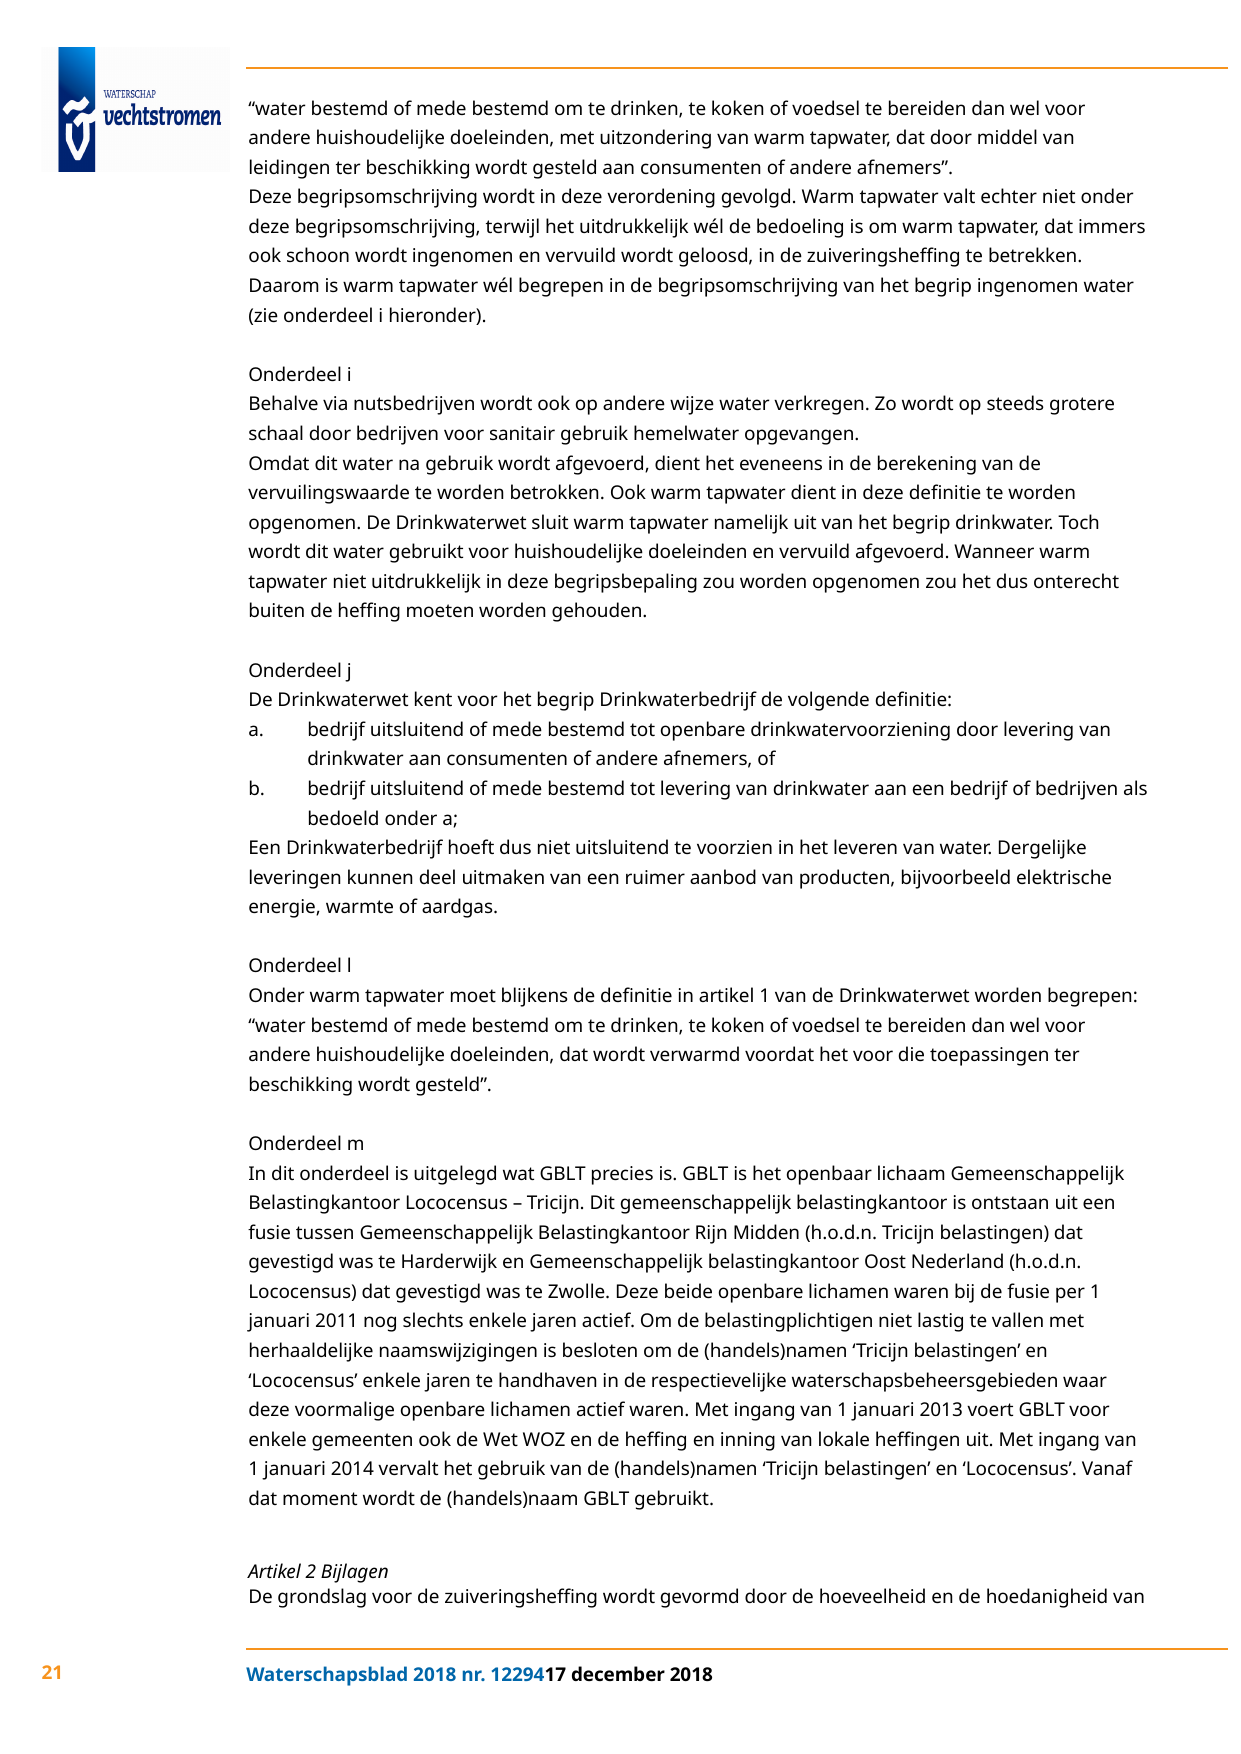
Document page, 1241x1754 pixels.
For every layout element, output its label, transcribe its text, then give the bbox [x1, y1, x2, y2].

text In dit onderdeel is uitgelegd wat GBLT precies is. GBLT is het openbaar lichaam Gemeenschappelijk Belastingkantoor Lococensus – Tricijn. Dit gemeenschappelijk belastingkantoor is ontstaan uit een fusie tussen Gemeenschappelijk Belastingkantoor Rijn Midden (h.o.d.n. Tricijn belastingen) dat gevestigd was te Harderwijk en Gemeenschappelijk belastingkantoor Oost Nederland (h.o.d.n. Lococensus) dat gevestigd was te Zwolle. Deze beide openbare lichamen waren bij de fusie per 1 januari 2011 nog slechts enkele jaren actief. Om de belastingplichtigen niet lastig te vallen met herhaaldelijke naamswijzigingen is besloten om de (handels)namen ‘Tricijn belastingen’ en ‘Lococensus’ enkele jaren te handhaven in de respectievelijke waterschapsbeheersgebieden waar deze voormalige openbare lichamen actief waren. Met ingang van 1 januari 2013 voert GBLT voor enkele gemeenten ook de Wet WOZ en de heffing en inning van lokale heffingen uit. Met ingang van 1 januari 2014 vervalt het gebruik van de (handels)namen ‘Tricijn belastingen’ en ‘Lococensus’. Vanaf dat moment wordt de (handels)naam GBLT gebruikt. [248, 1160, 1152, 1511]
text Behalve via nutsbedrijven wordt ook op andere wijze water verkregen. Zo wordt op steeds grotere schaal door bedrijven voor sanitair gebruik hemelwater opgevangen. [248, 391, 1152, 446]
text Omdat dit water na gebruik wordt afgevoerd, dient het eveneens in de berekening van de vervuilingswaarde te worden betrokken. Ook warm tapwater dient in deze definitie te worden opgenomen. De Drinkwaterwet sluit warm tapwater namelijk uit van het begrip drinkwater. Toch wordt dit water gebruikt voor huishoudelijke doeleinden en vervuild afgevoerd. Wanneer warm tapwater niet uitdrukkelijk in deze begripsbepaling zou worden opgenomen zou het dus onterecht buiten de heffing moeten worden gehouden. [248, 450, 1152, 623]
text De Drinkwaterwet kent voor het begrip Drinkwaterbedrijf de volgende definitie: [248, 686, 1152, 712]
text Een Drinkwaterbedrijf hoeft dus niet uitsluitend te voorzien in het leveren van water. Dergelijke leveringen kunnen deel uitmaken van een ruimer aanbod van producten, bijvoorbeeld elektrische energie, warmte of aardgas. [248, 834, 1152, 919]
text “water bestemd of mede bestemd om te drinken, te koken of voedsel te bereiden dan wel voor andere huishoudelijke doeleinden, met uitzondering van warm tapwater, dat door middel van leidingen ter beschikking wordt gesteld aan consumenten of andere afnemers”. [248, 95, 1152, 180]
text Onderdeel m [248, 1130, 1152, 1156]
list bedrijf uitsluitend of mede bestemd tot openbare drinkwatervoorziening door levering van drinkwater aan consumenten of andere afnemers, of [248, 716, 1152, 771]
text Artikel 2 Bijlagen [248, 1558, 1152, 1584]
text Onder warm tapwater moet blijkens de definitie in artikel 1 van de Drinkwaterwet worden begrepen: “water bestemd of mede bestemd om te drinken, te koken of voedsel te bereiden dan wel voor andere huishoudelijke doeleinden, dat wordt verwarmd voordat het voor die toepassingen ter beschikking wordt gesteld”. [248, 982, 1152, 1097]
text Onderdeel j [248, 657, 1152, 683]
text Onderdeel l [248, 953, 1152, 978]
text Onderdeel i [248, 361, 1152, 387]
picture [41, 47, 231, 172]
text Deze begripsomschrijving wordt in deze verordening gevolgd. Warm tapwater valt echter niet onder deze begripsomschrijving, terwijl het uitdrukkelijk wél de bedoeling is om warm tapwater, dat immers ook schoon wordt ingenomen en vervuild wordt geloosd, in de zuiveringsheffing te betrekken. Daarom is warm tapwater wél begrepen in de begripsomschrijving van het begrip ingenomen water (zie onderdeel i hieronder). [248, 183, 1152, 328]
text De grondslag voor de zuiveringsheffing wordt gevormd door de hoeveelheid en de hoedanigheid van [248, 1584, 1152, 1609]
list bedrijf uitsluitend of mede bestemd tot levering van drinkwater aan een bedrijf of bedrijven als bedoeld onder a; [248, 775, 1152, 831]
